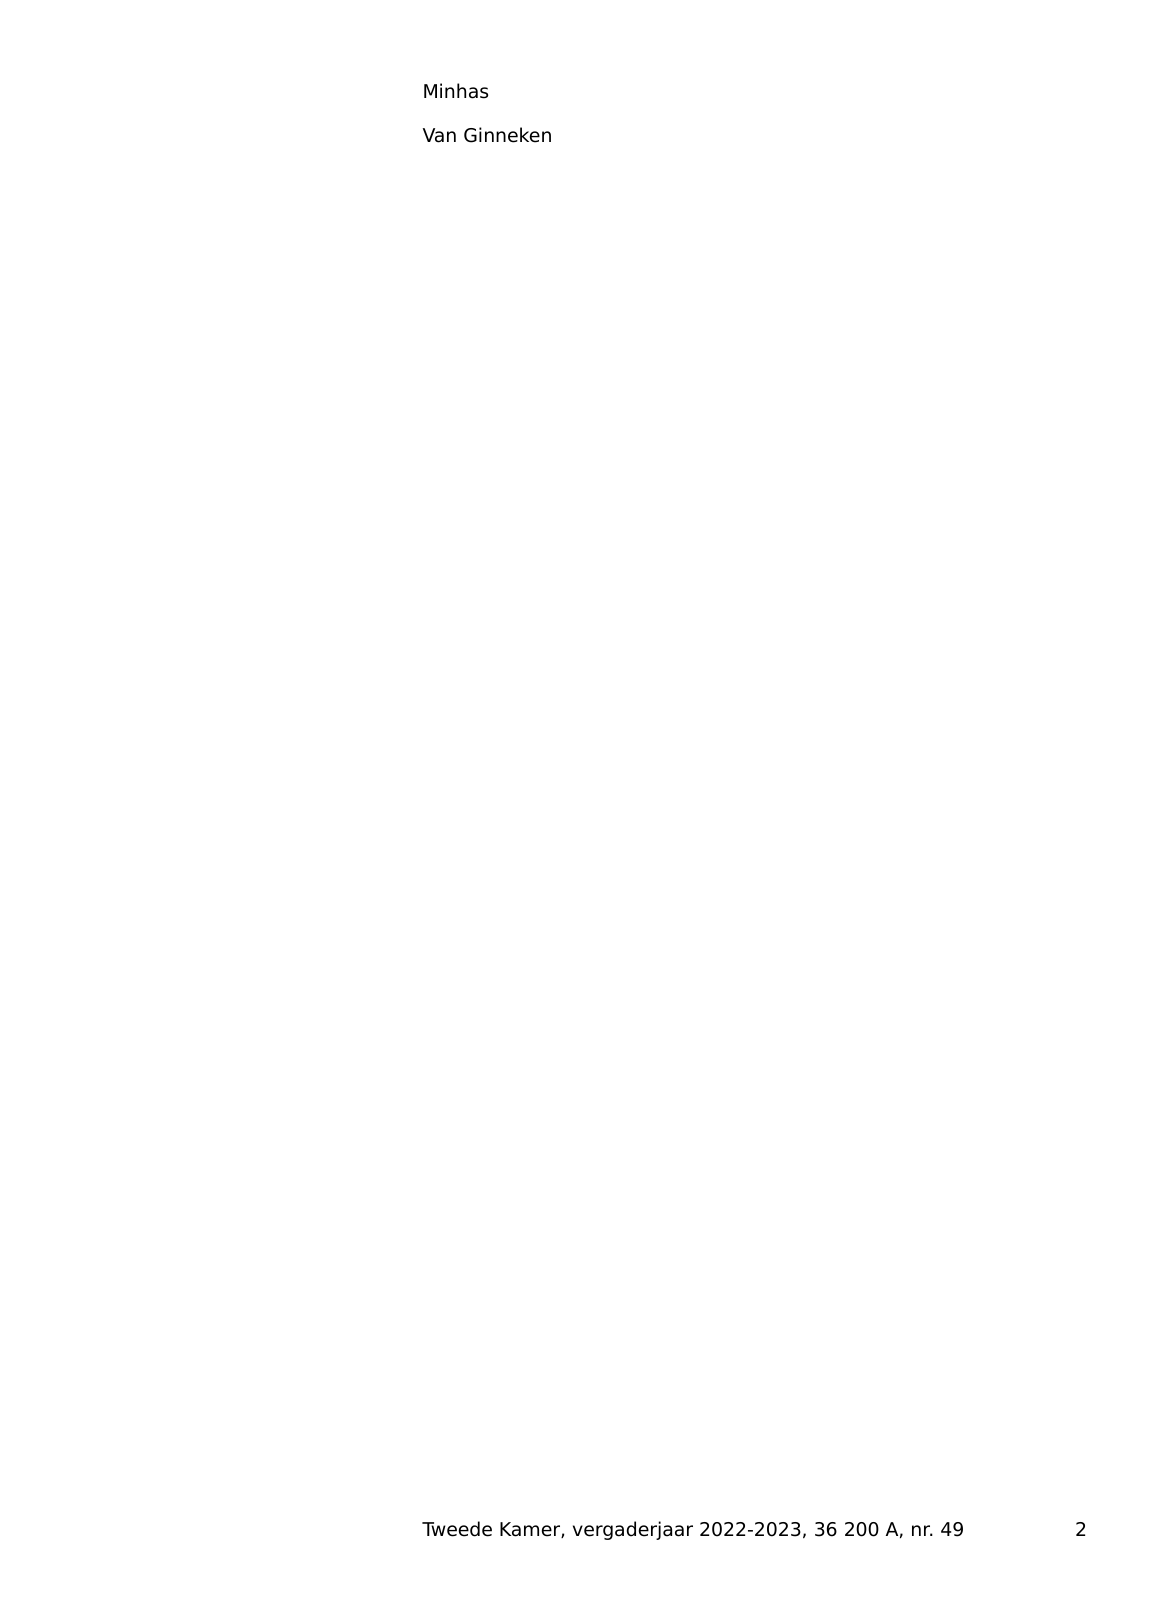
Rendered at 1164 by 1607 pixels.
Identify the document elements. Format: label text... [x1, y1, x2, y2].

text Minhas Van Ginneken [422, 59, 1087, 147]
